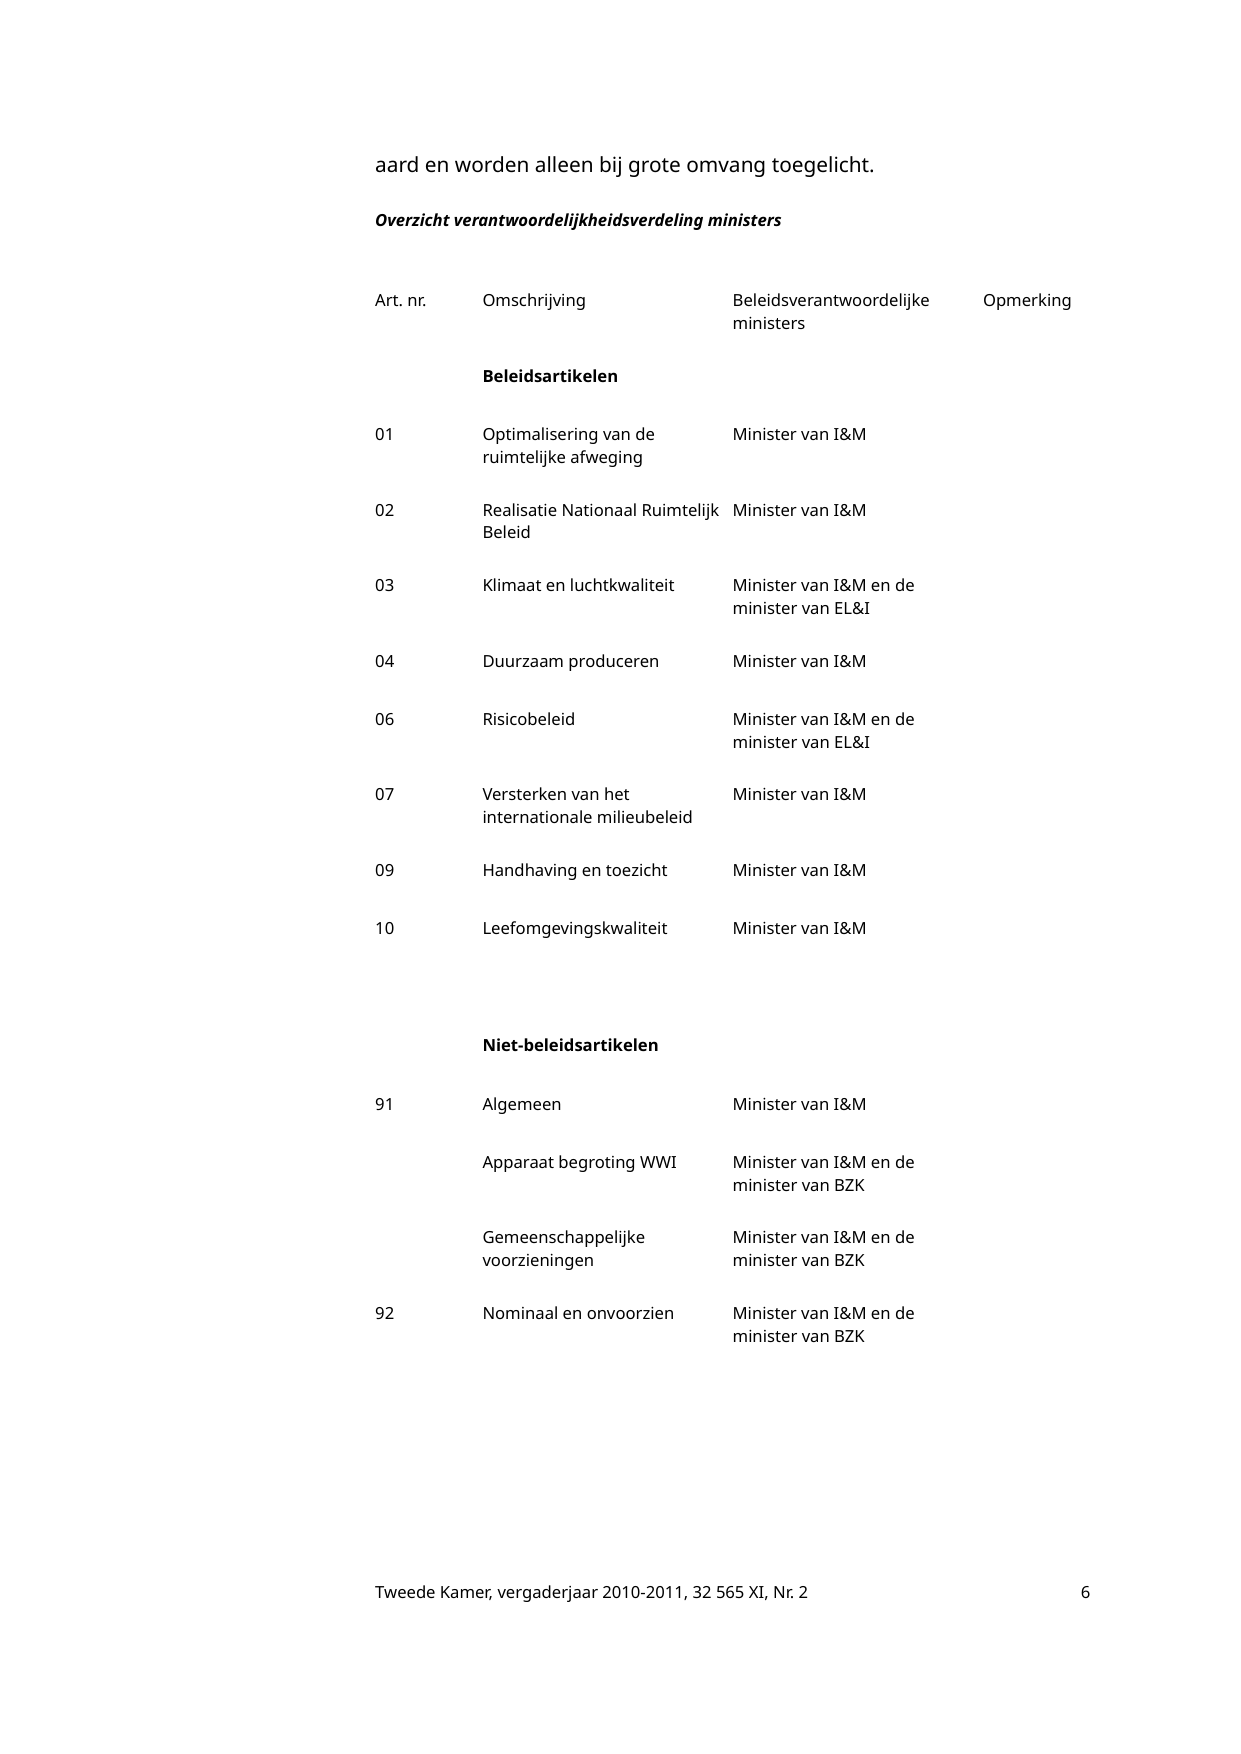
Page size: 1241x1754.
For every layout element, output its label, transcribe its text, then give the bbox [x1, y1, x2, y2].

table_header Beleidsverantwoordelijke ministers [733, 289, 983, 364]
table_cell Beleidsartikelen [482, 365, 732, 423]
table_cell [983, 574, 1090, 649]
table_cell Versterken van het internationale milieubeleid [482, 783, 732, 858]
table_cell [375, 1226, 482, 1301]
table_cell Gemeenschappelijke voorzieningen [482, 1226, 732, 1301]
table_cell [482, 975, 732, 1034]
table_cell Minister van I&M [733, 917, 983, 975]
table_cell [983, 1301, 1090, 1377]
table_cell Minister van I&M en de minister van EL&I [733, 574, 983, 649]
table_cell Niet-beleidsartikelen [482, 1034, 732, 1092]
table_cell [983, 1226, 1090, 1301]
table_cell 91 [375, 1092, 482, 1151]
table_header Art. nr. [375, 289, 482, 364]
table_cell [983, 1151, 1090, 1226]
text Overzicht verantwoordelijkheidsverdeling ministers [375, 208, 1090, 231]
table_cell [983, 917, 1090, 975]
table_cell [375, 975, 482, 1034]
table_cell [983, 649, 1090, 708]
table_cell Klimaat en luchtkwaliteit [482, 574, 732, 649]
table_cell [983, 1092, 1090, 1151]
table_cell Nominaal en onvoorzien [482, 1301, 732, 1377]
table_cell [983, 708, 1090, 783]
table_cell [375, 1151, 482, 1226]
table_header Opmerking [983, 289, 1090, 364]
table_cell 10 [375, 917, 482, 975]
table_cell Algemeen [482, 1092, 732, 1151]
table_cell 01 [375, 423, 482, 498]
table_cell Apparaat begroting WWI [482, 1151, 732, 1226]
table_cell [983, 498, 1090, 574]
table_cell [983, 423, 1090, 498]
table_cell [983, 1034, 1090, 1092]
table_cell Minister van I&M [733, 783, 983, 858]
table_cell [983, 365, 1090, 423]
table_cell Handhaving en toezicht [482, 859, 732, 917]
table_cell Minister van I&M en de minister van BZK [733, 1301, 983, 1377]
table_cell Minister van I&M [733, 1092, 983, 1151]
table_cell 06 [375, 708, 482, 783]
text aard en worden alleen bij grote omvang toegelicht. [375, 150, 1090, 178]
table_cell [733, 975, 983, 1034]
table_cell Risicobeleid [482, 708, 732, 783]
table_cell [983, 859, 1090, 917]
table_cell Minister van I&M [733, 859, 983, 917]
table_cell Minister van I&M en de minister van BZK [733, 1226, 983, 1301]
table_cell 92 [375, 1301, 482, 1377]
table_cell [983, 975, 1090, 1034]
table_cell [733, 365, 983, 423]
table_cell 07 [375, 783, 482, 858]
table_cell [375, 1034, 482, 1092]
table_cell Minister van I&M en de minister van BZK [733, 1151, 983, 1226]
table_cell 04 [375, 649, 482, 708]
table_cell Leefomgevingskwaliteit [482, 917, 732, 975]
table_cell [375, 365, 482, 423]
table_cell [983, 783, 1090, 858]
table_cell Duurzaam produceren [482, 649, 732, 708]
table_cell Realisatie Nationaal Ruimtelijk Beleid [482, 498, 732, 574]
table_cell Minister van I&M en de minister van EL&I [733, 708, 983, 783]
table_cell Minister van I&M [733, 649, 983, 708]
table_cell [733, 1034, 983, 1092]
table_cell Minister van I&M [733, 423, 983, 498]
table_cell 09 [375, 859, 482, 917]
table_cell Minister van I&M [733, 498, 983, 574]
table_cell Optimalisering van de ruimtelijke afweging [482, 423, 732, 498]
table_cell 02 [375, 498, 482, 574]
table_header Omschrijving [482, 289, 732, 364]
table_cell 03 [375, 574, 482, 649]
